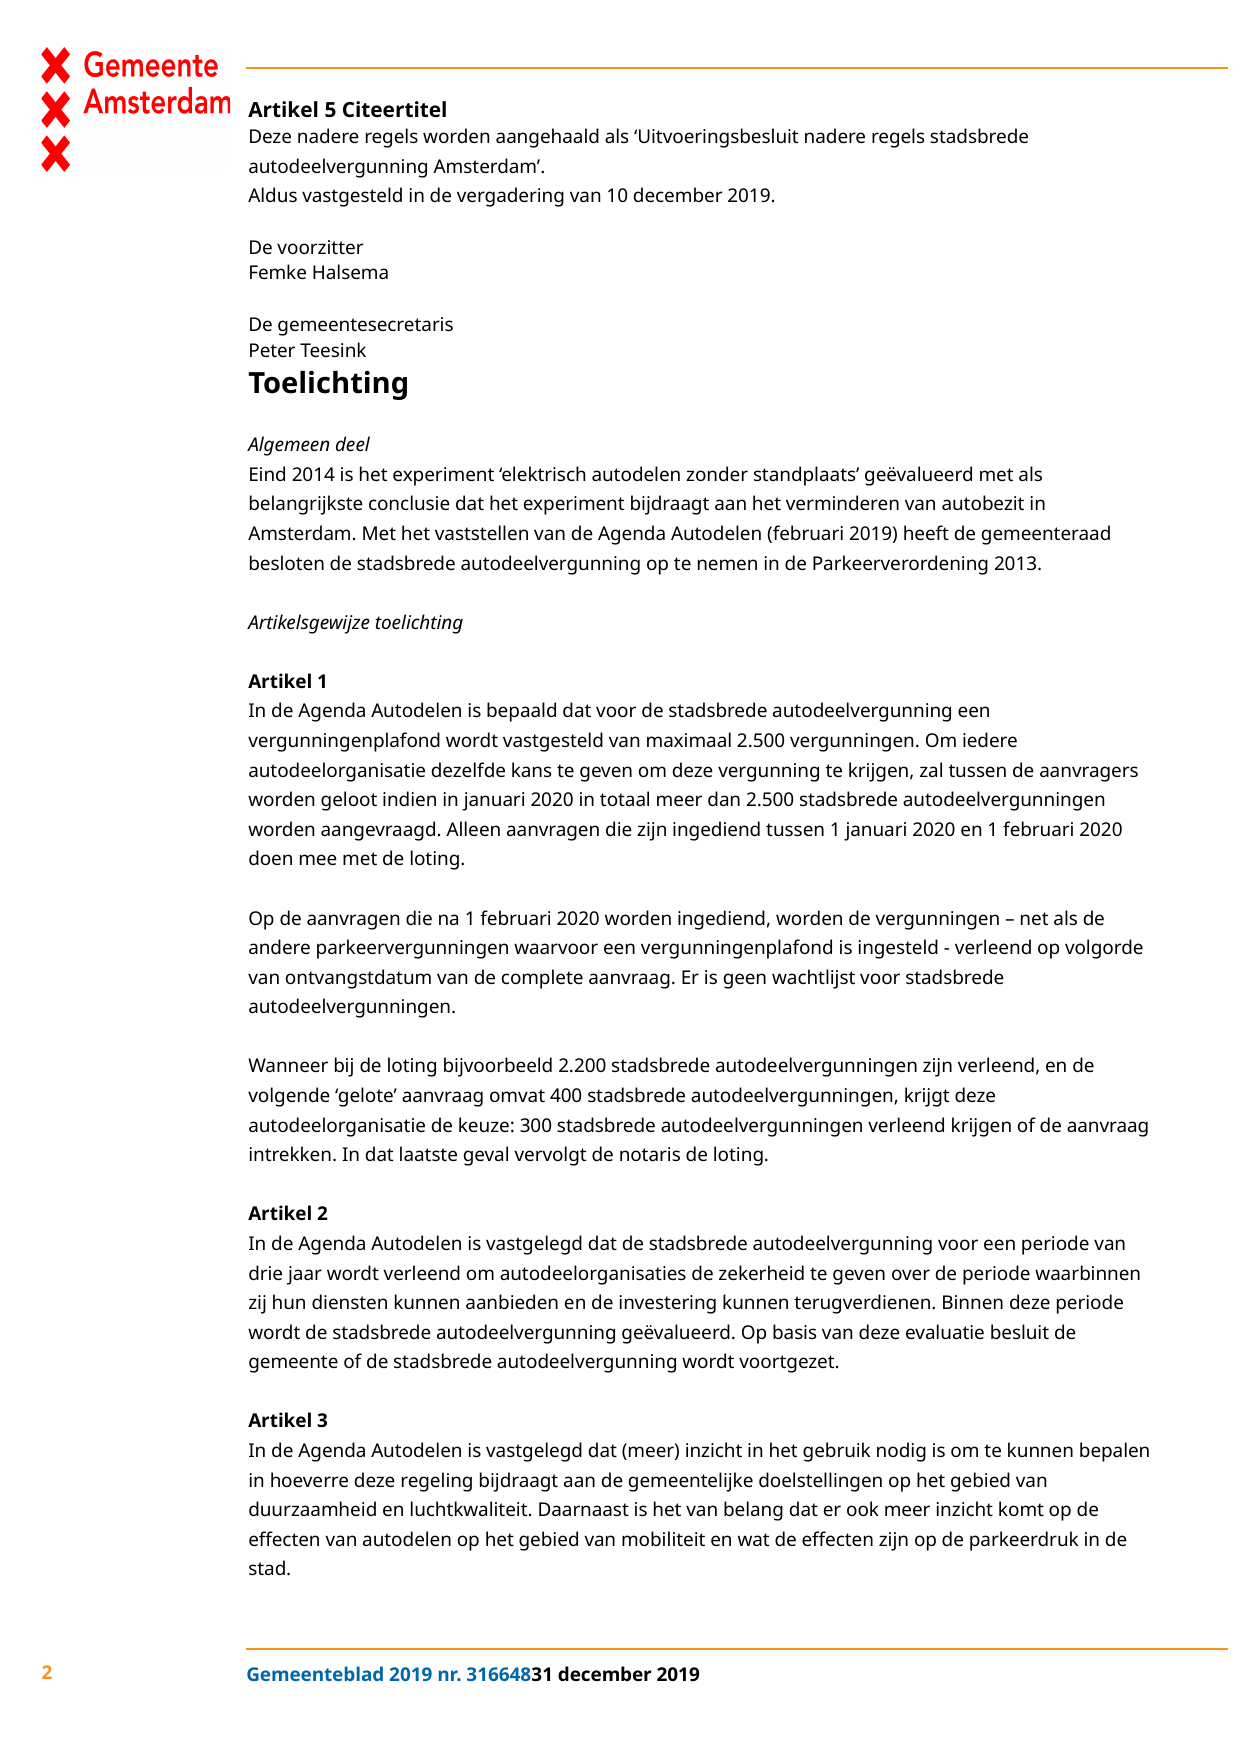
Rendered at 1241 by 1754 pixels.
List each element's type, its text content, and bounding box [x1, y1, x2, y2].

text De gemeentesecretaris [248, 311, 1152, 337]
text In de Agenda Autodelen is vastgelegd dat (meer) inzicht in het gebruik nodig is om te kunnen bepalen in hoeverre deze regeling bijdraagt aan de gemeentelijke doelstellingen op het gebied van duurzaamheid en luchtkwaliteit. Daarnaast is het van belang dat er ook meer inzicht komt op de effecten van autodelen op het gebied van mobiliteit en wat de effecten zijn op de parkeerdruk in de stad. [248, 1437, 1152, 1581]
picture [41, 47, 231, 172]
text Toelichting [248, 362, 1152, 402]
text Wanneer bij de loting bijvoorbeeld 2.200 stadsbrede autodeelvergunningen zijn verleend, en de volgende ‘gelote’ aanvraag omvat 400 stadsbrede autodeelvergunningen, krijgt deze autodeelorganisatie de keuze: 300 stadsbrede autodeelvergunningen verleend krijgen of de aanvraag intrekken. In dat laatste geval vervolgt de notaris de loting. [248, 1053, 1152, 1167]
text Artikel 3 [248, 1408, 1152, 1433]
text Femke Halsema [248, 259, 1152, 285]
text Aldus vastgesteld in de vergadering van 10 december 2019. [248, 182, 1152, 208]
text Artikel 1 [248, 668, 1152, 694]
text In de Agenda Autodelen is bepaald dat voor de stadsbrede autodeelvergunning een vergunningenplafond wordt vastgesteld van maximaal 2.500 vergunningen. Om iedere autodeelorganisatie dezelfde kans te geven om deze vergunning te krijgen, zal tussen de aanvragers worden geloot indien in januari 2020 in totaal meer dan 2.500 stadsbrede autodeelvergunningen worden aangevraagd. Alleen aanvragen die zijn ingediend tussen 1 januari 2020 en 1 februari 2020 doen mee met de loting. [248, 698, 1152, 871]
text Artikel 5 Citeertitel [248, 95, 1152, 123]
text Eind 2014 is het experiment ‘elektrisch autodelen zonder standplaats’ geëvalueerd met als belangrijkste conclusie dat het experiment bijdraagt aan het verminderen van autobezit in Amsterdam. Met het vaststellen van de Agenda Autodelen (februari 2019) heeft de gemeenteraad besloten de stadsbrede autodeelvergunning op te nemen in de Parkeerverordening 2013. [248, 461, 1152, 575]
text Peter Teesink [248, 337, 1152, 362]
text In de Agenda Autodelen is vastgelegd dat de stadsbrede autodeelvergunning voor een periode van drie jaar wordt verleend om autodeelorganisaties de zekerheid te geven over de periode waarbinnen zij hun diensten kunnen aanbieden en de investering kunnen terugverdienen. Binnen deze periode wordt de stadsbrede autodeelvergunning geëvalueerd. Op basis van deze evaluatie besluit de gemeente of de stadsbrede autodeelvergunning wordt voortgezet. [248, 1230, 1152, 1374]
text Algemeen deel [248, 431, 1152, 457]
text Artikelsgewijze toelichting [248, 609, 1152, 634]
text Op de aanvragen die na 1 februari 2020 worden ingediend, worden de vergunningen – net als de andere parkeervergunningen waarvoor een vergunningenplafond is ingesteld - verleend op volgorde van ontvangstdatum van de complete aanvraag. Er is geen wachtlijst voor stadsbrede autodeelvergunningen. [248, 905, 1152, 1019]
text Deze nadere regels worden aangehaald als ‘Uitvoeringsbesluit nadere regels stadsbrede autodeelvergunning Amsterdam’. [248, 123, 1152, 178]
text De voorzitter [248, 234, 1152, 259]
text Artikel 2 [248, 1201, 1152, 1226]
